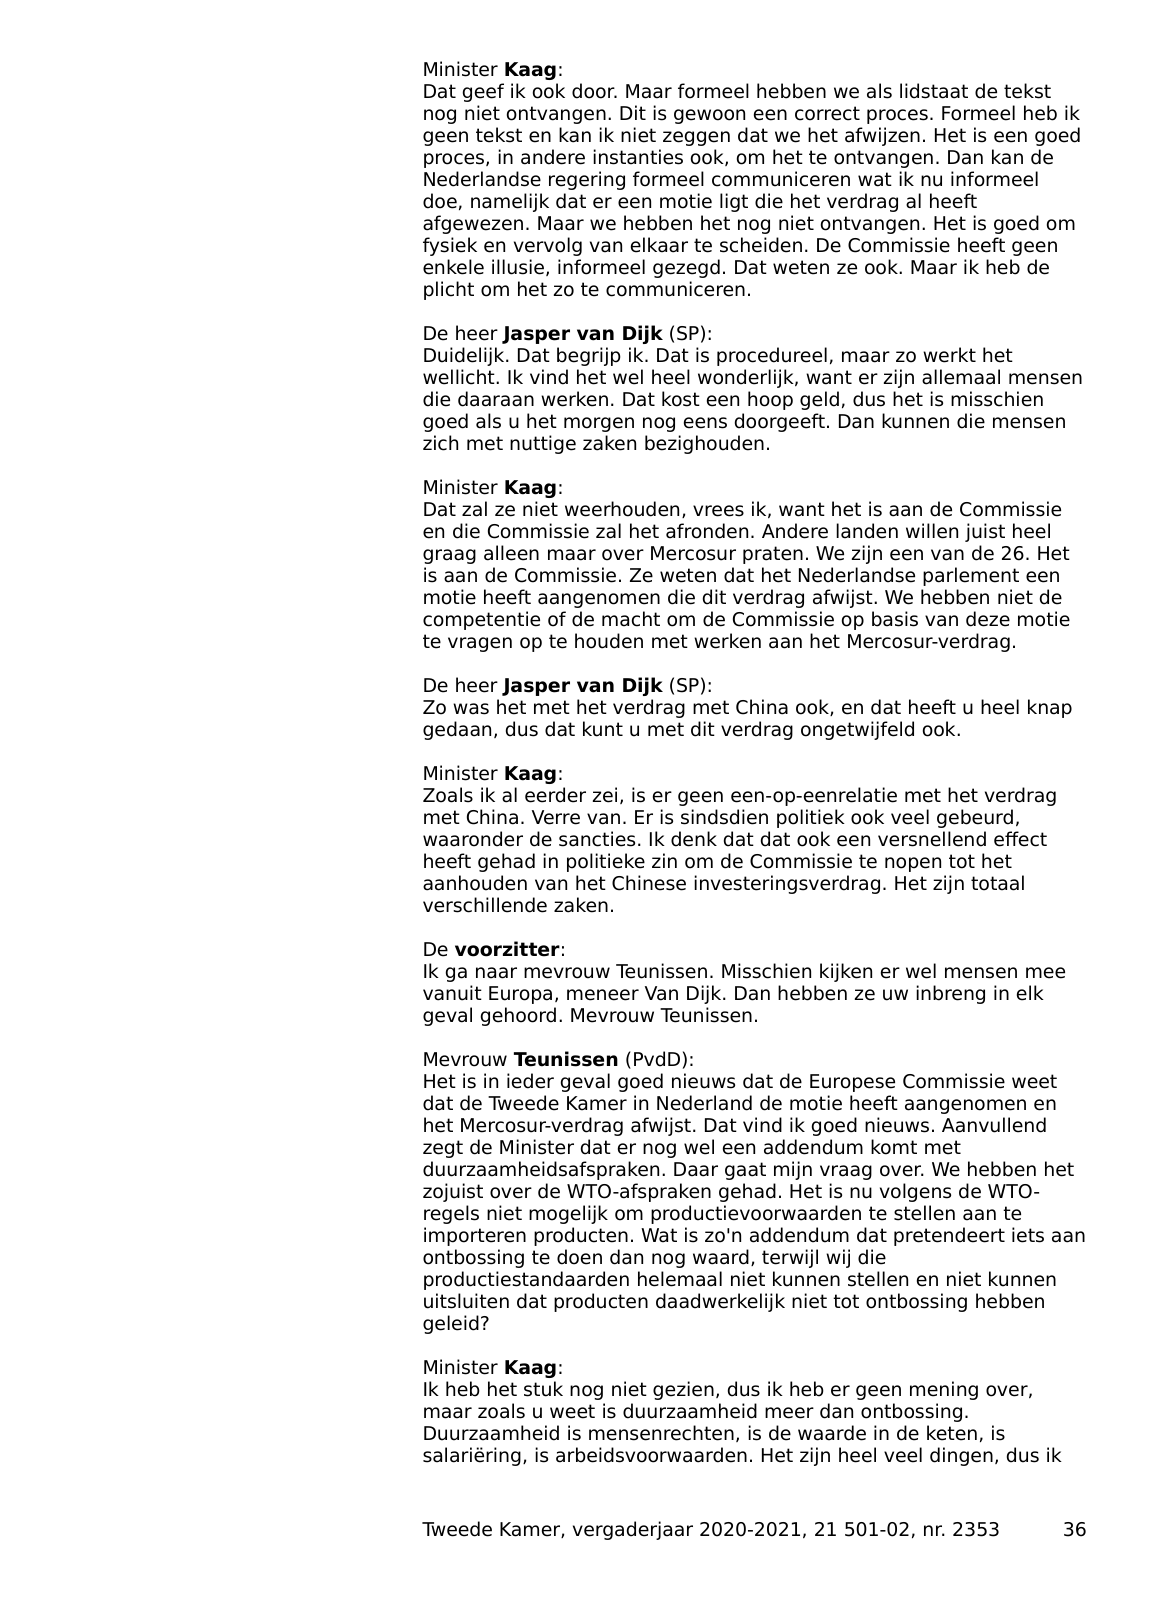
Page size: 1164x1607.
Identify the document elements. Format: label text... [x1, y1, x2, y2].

text Dat zal ze niet weerhouden, vrees ik, want het is aan de Commissie en die Commissie zal het afronden. Andere landen willen juist heel graag alleen maar over Mercosur praten. We zijn een van de 26. Het is aan de Commissie. Ze weten dat het Nederlandse parlement een motie heeft aangenomen die dit verdrag afwijst. We hebben niet de competentie of de macht om de Commissie op basis van deze motie te vragen op te houden met werken aan het Mercosur-verdrag. [422, 499, 1087, 653]
text Duidelijk. Dat begrijp ik. Dat is procedureel, maar zo werkt het wellicht. Ik vind het wel heel wonderlijk, want er zijn allemaal mensen die daaraan werken. Dat kost een hoop geld, dus het is misschien goed als u het morgen nog eens doorgeeft. Dan kunnen die mensen zich met nuttige zaken bezighouden. [422, 345, 1087, 455]
text Het is in ieder geval goed nieuws dat de Europese Commissie weet dat de Tweede Kamer in Nederland de motie heeft aangenomen en het Mercosur-verdrag afwijst. Dat vind ik goed nieuws. Aanvullend zegt de Minister dat er nog wel een addendum komt met duurzaamheidsafspraken. Daar gaat mijn vraag over. We hebben het zojuist over de WTO-afspraken gehad. Het is nu volgens de WTO-regels niet mogelijk om productievoorwaarden te stellen aan te importeren producten. Wat is zo'n addendum dat pretendeert iets aan ontbossing te doen dan nog waard, terwijl wij die productiestandaarden helemaal niet kunnen stellen en niet kunnen uitsluiten dat producten daadwerkelijk niet tot ontbossing hebben geleid? [422, 1071, 1087, 1335]
text De voorzitter: [422, 939, 1087, 961]
text Minister Kaag: [422, 1357, 1087, 1379]
text Zo was het met het verdrag met China ook, en dat heeft u heel knap gedaan, dus dat kunt u met dit verdrag ongetwijfeld ook. [422, 697, 1087, 741]
text Minister Kaag: [422, 477, 1087, 499]
text Minister Kaag: [422, 763, 1087, 785]
text Ik ga naar mevrouw Teunissen. Misschien kijken er wel mensen mee vanuit Europa, meneer Van Dijk. Dan hebben ze uw inbreng in elk geval gehoord. Mevrouw Teunissen. [422, 961, 1087, 1027]
text Minister Kaag: [422, 59, 1087, 81]
text Dat geef ik ook door. Maar formeel hebben we als lidstaat de tekst nog niet ontvangen. Dit is gewoon een correct proces. Formeel heb ik geen tekst en kan ik niet zeggen dat we het afwijzen. Het is een goed proces, in andere instanties ook, om het te ontvangen. Dan kan de Nederlandse regering formeel communiceren wat ik nu informeel doe, namelijk dat er een motie ligt die het verdrag al heeft afgewezen. Maar we hebben het nog niet ontvangen. Het is goed om fysiek en vervolg van elkaar te scheiden. De Commissie heeft geen enkele illusie, informeel gezegd. Dat weten ze ook. Maar ik heb de plicht om het zo te communiceren. [422, 81, 1087, 301]
text Ik heb het stuk nog niet gezien, dus ik heb er geen mening over, maar zoals u weet is duurzaamheid meer dan ontbossing. Duurzaamheid is mensenrechten, is de waarde in de keten, is salariëring, is arbeidsvoorwaarden. Het zijn heel veel dingen, dus ik [422, 1379, 1087, 1467]
text Zoals ik al eerder zei, is er geen een-op-eenrelatie met het verdrag met China. Verre van. Er is sindsdien politiek ook veel gebeurd, waaronder de sancties. Ik denk dat dat ook een versnellend effect heeft gehad in politieke zin om de Commissie te nopen tot het aanhouden van het Chinese investeringsverdrag. Het zijn totaal verschillende zaken. [422, 785, 1087, 917]
text Mevrouw Teunissen (PvdD): [422, 1049, 1087, 1071]
text De heer Jasper van Dijk (SP): [422, 323, 1087, 345]
text De heer Jasper van Dijk (SP): [422, 675, 1087, 697]
